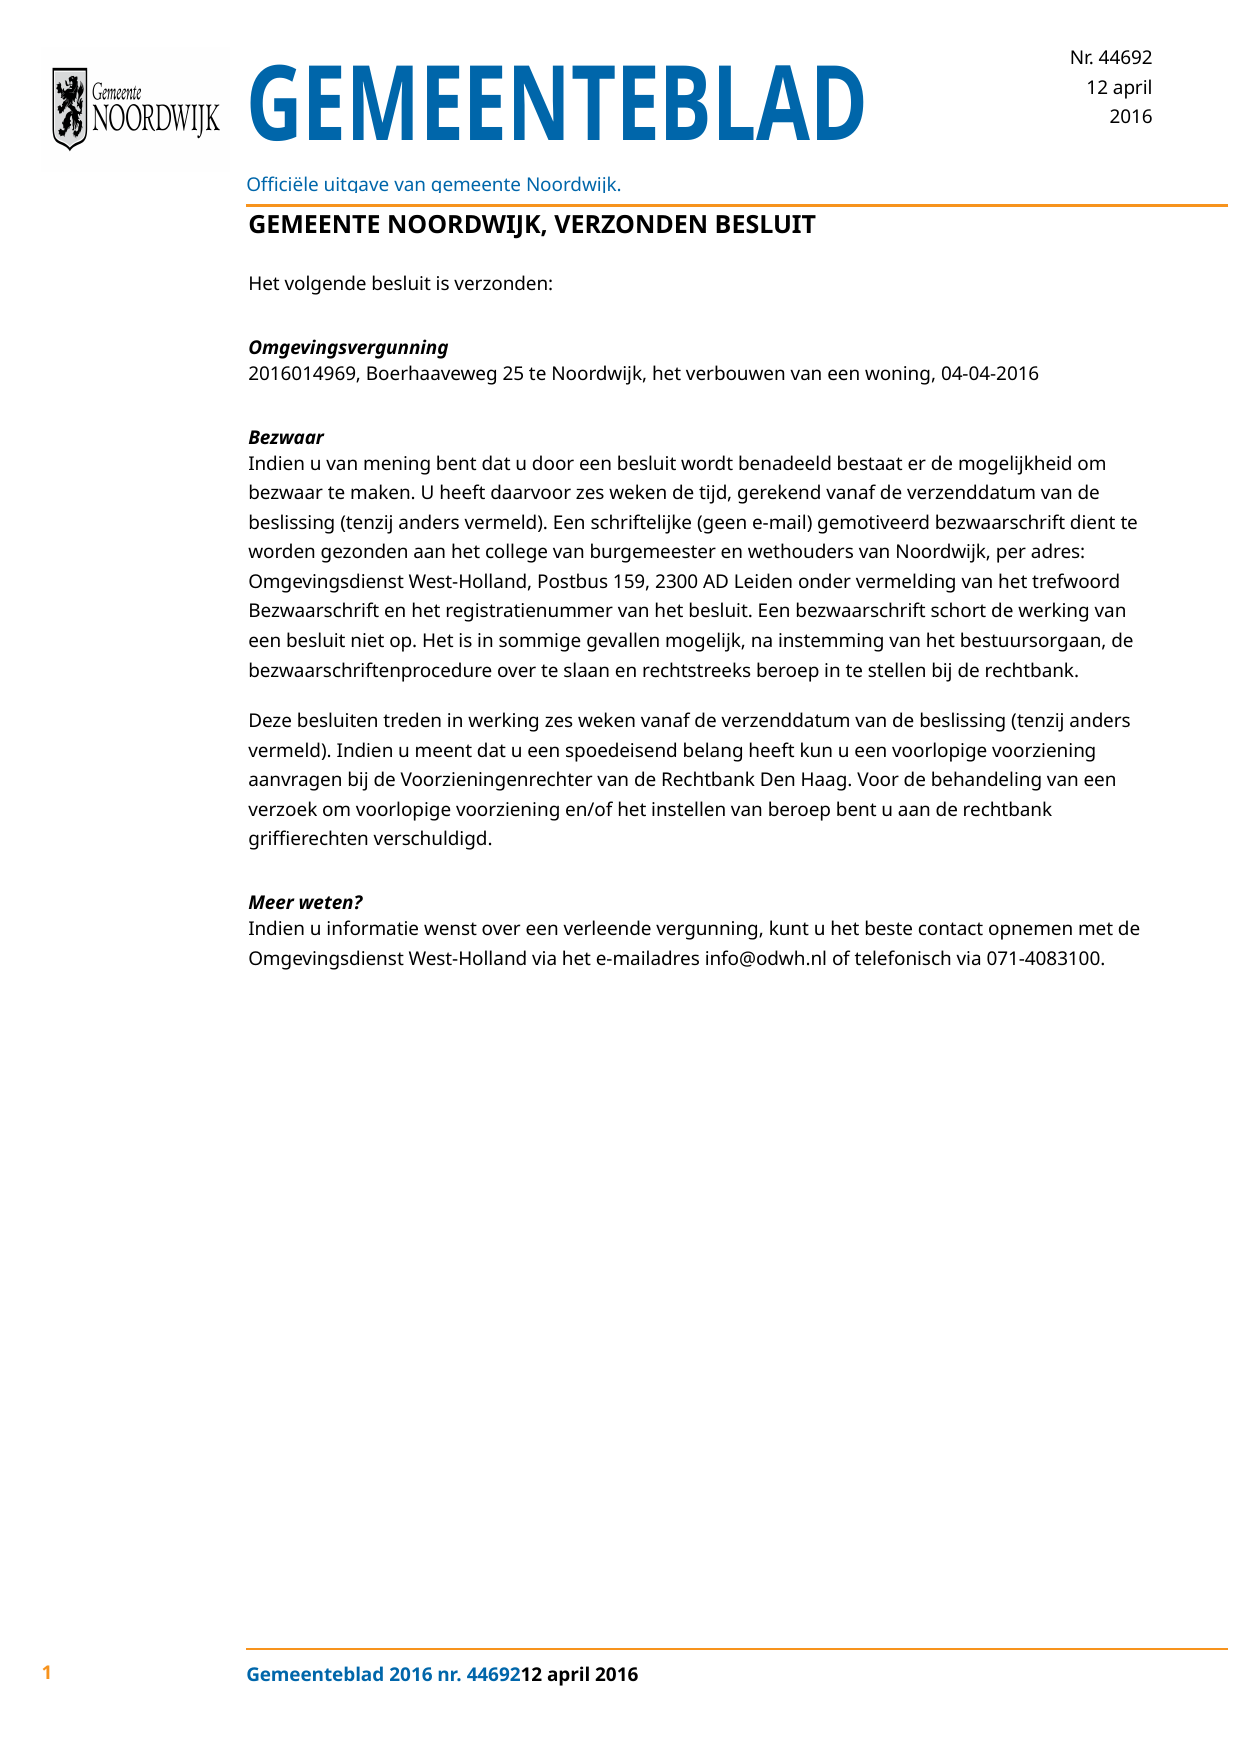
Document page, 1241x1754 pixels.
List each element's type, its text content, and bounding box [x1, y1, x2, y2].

text Het volgende besluit is verzonden: [248, 270, 1152, 296]
text Omgevingsvergunning [248, 334, 1152, 360]
text GEMEENTE NOORDWIJK, VERZONDEN BESLUIT [248, 207, 1152, 241]
text Deze besluiten treden in werking zes weken vanaf de verzenddatum van de beslissing (tenzij anders vermeld). Indien u meent dat u een spoedeisend belang heeft kun u een voorlopige voorziening aanvragen bij de Voorzieningenrechter van de Rechtbank Den Haag. Voor de behandeling van een verzoek om voorlopige voorziening en/of het instellen van beroep bent u aan de rechtbank griffierechten verschuldigd. [248, 707, 1152, 851]
text Indien u van mening bent dat u door een besluit wordt benadeeld bestaat er de mogelijkheid om bezwaar te maken. U heeft daarvoor zes weken de tijd, gerekend vanaf de verzenddatum van de beslissing (tenzij anders vermeld). Een schriftelijke (geen e-mail) gemotiveerd bezwaarschrift dient te worden gezonden aan het college van burgemeester en wethouders van Noordwijk, per adres: Omgevingsdienst West-Holland, Postbus 159, 2300 AD Leiden onder vermelding van het trefwoord Bezwaarschrift en het registratienummer van het besluit. Een bezwaarschrift schort de werking van een besluit niet op. Het is in sommige gevallen mogelijk, na instemming van het bestuursorgaan, de bezwaarschriftenprocedure over te slaan en rechtstreeks beroep in te stellen bij de rechtbank. [248, 450, 1152, 682]
text Meer weten? [248, 889, 1152, 915]
text Bezwaar [248, 424, 1152, 450]
text 2016014969, Boerhaaveweg 25 te Noordwijk, het verbouwen van een woning, 04-04-2016 [248, 360, 1152, 386]
picture [41, 47, 231, 172]
text Indien u informatie wenst over een verleende vergunning, kunt u het beste contact opnemen met de Omgevingsdienst West-Holland via het e-mailadres info@odwh.nl of telefonisch via 071-4083100. [248, 915, 1152, 971]
